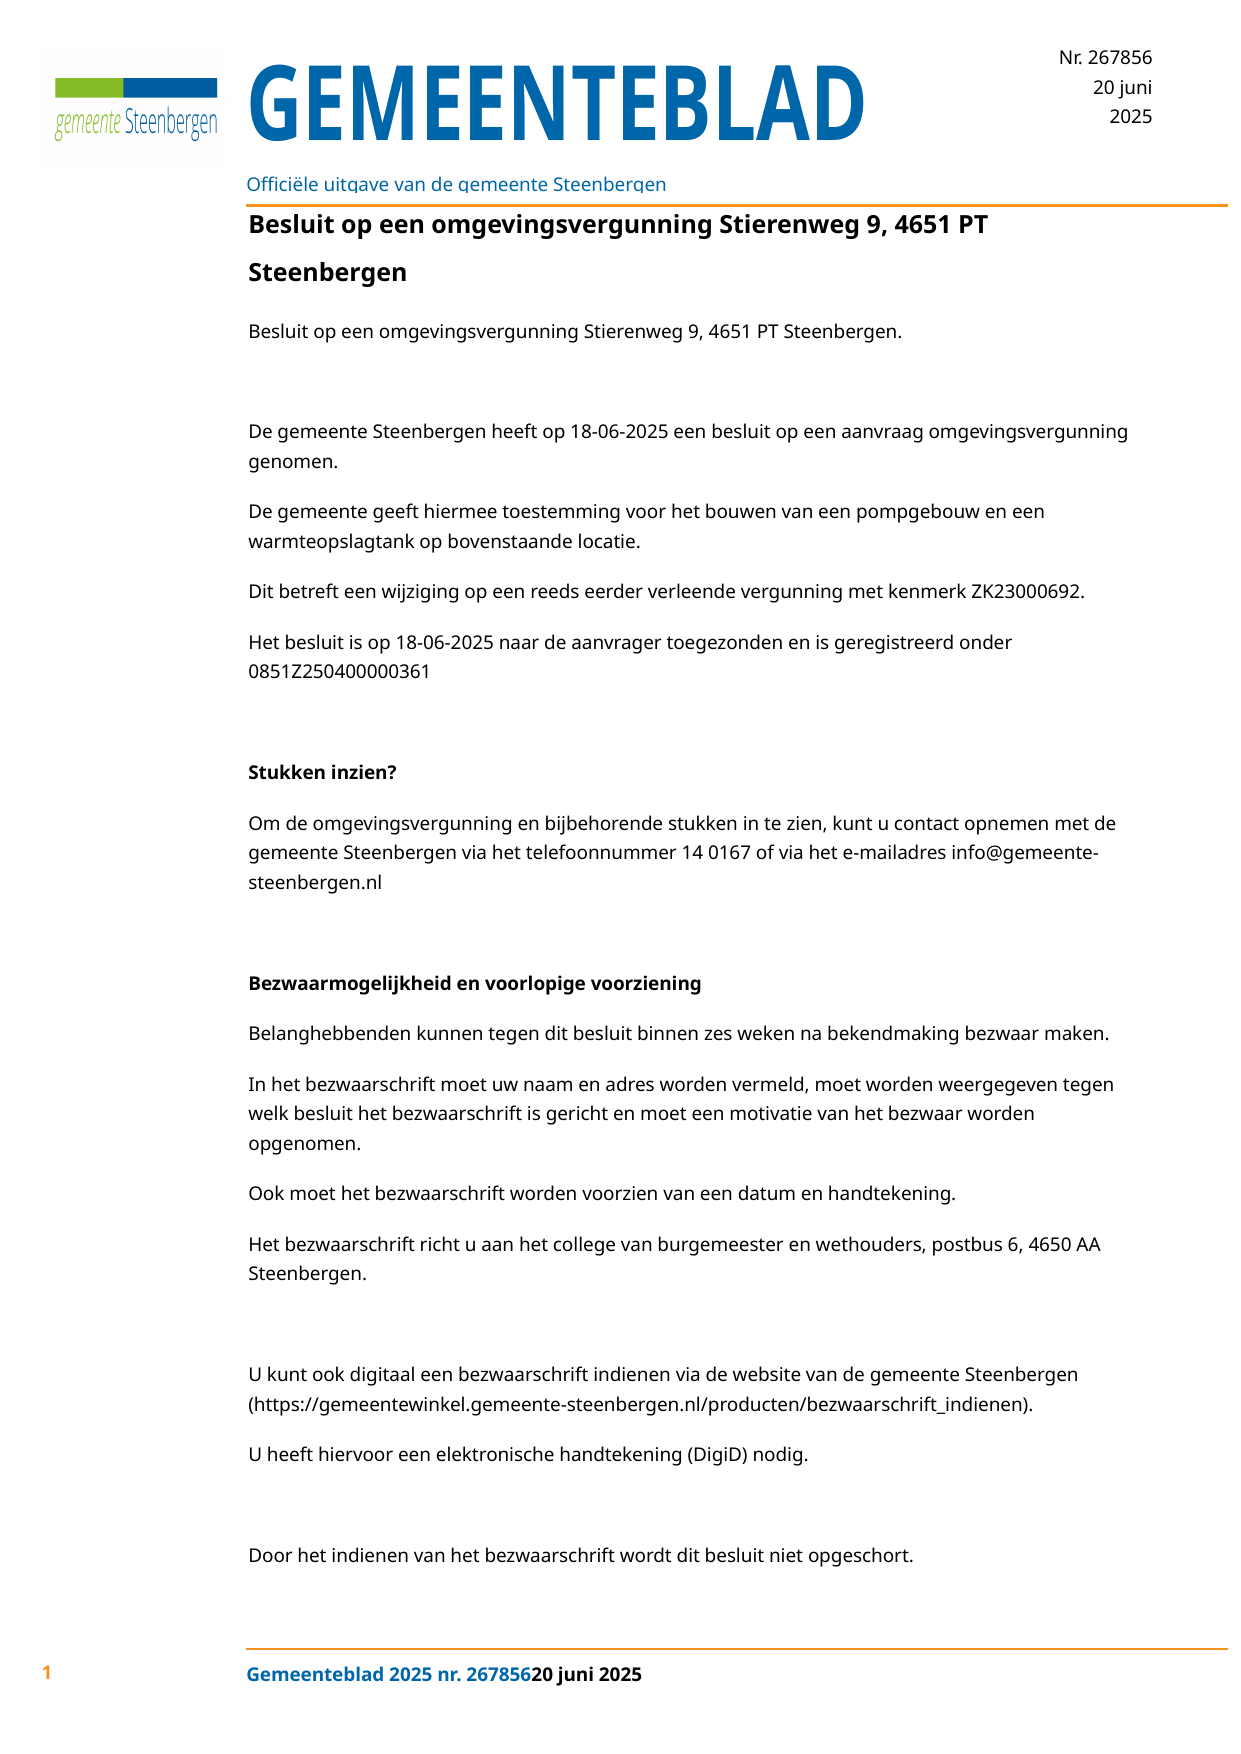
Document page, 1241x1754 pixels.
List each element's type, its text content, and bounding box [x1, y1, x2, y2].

text Door het indienen van het bezwaarschrift wordt dit besluit niet opgeschort. [248, 1542, 1152, 1568]
text Om de omgevingsvergunning en bijbehorende stukken in te zien, kunt u contact opnemen met de gemeente Steenbergen via het telefoonnummer 14 0167 of via het e-mailadres info@gemeente-steenbergen.nl [248, 810, 1152, 895]
text Het bezwaarschrift richt u aan het college van burgemeester en wethouders, postbus 6, 4650 AA Steenbergen. [248, 1231, 1152, 1286]
text U kunt ook digitaal een bezwaarschrift indienen via de website van de gemeente Steenbergen (https://gemeentewinkel.gemeente-steenbergen.nl/producten/bezwaarschrift_indienen). [248, 1361, 1152, 1417]
text Besluit op een omgevingsvergunning Stierenweg 9, 4651 PT Steenbergen. [248, 318, 1152, 344]
text Stukken inzien? [248, 759, 1152, 785]
picture [41, 47, 231, 172]
text Bezwaarmogelijkheid en voorlopige voorziening [248, 970, 1152, 996]
text Belanghebbenden kunnen tegen dit besluit binnen zes weken na bekendmaking bezwaar maken. [248, 1020, 1152, 1046]
text U heeft hiervoor een elektronische handtekening (DigiD) nodig. [248, 1441, 1152, 1467]
text Het besluit is op 18-06-2025 naar de aanvrager toegezonden en is geregistreerd onder 0851Z250400000361 [248, 629, 1152, 684]
text De gemeente Steenbergen heeft op 18-06-2025 een besluit op een aanvraag omgevingsvergunning genomen. [248, 419, 1152, 474]
text Ook moet het bezwaarschrift worden voorzien van een datum en handtekening. [248, 1180, 1152, 1206]
text Besluit op een omgevingsvergunning Stierenweg 9, 4651 PT Steenbergen [248, 207, 1152, 288]
text De gemeente geeft hiermee toestemming voor het bouwen van een pompgebouw en een warmteopslagtank op bovenstaande locatie. [248, 499, 1152, 554]
text In het bezwaarschrift moet uw naam en adres worden vermeld, moet worden weergegeven tegen welk besluit het bezwaarschrift is gericht en moet een motivatie van het bezwaar worden opgenomen. [248, 1071, 1152, 1156]
text Dit betreft een wijziging op een reeds eerder verleende vergunning met kenmerk ZK23000692. [248, 579, 1152, 604]
